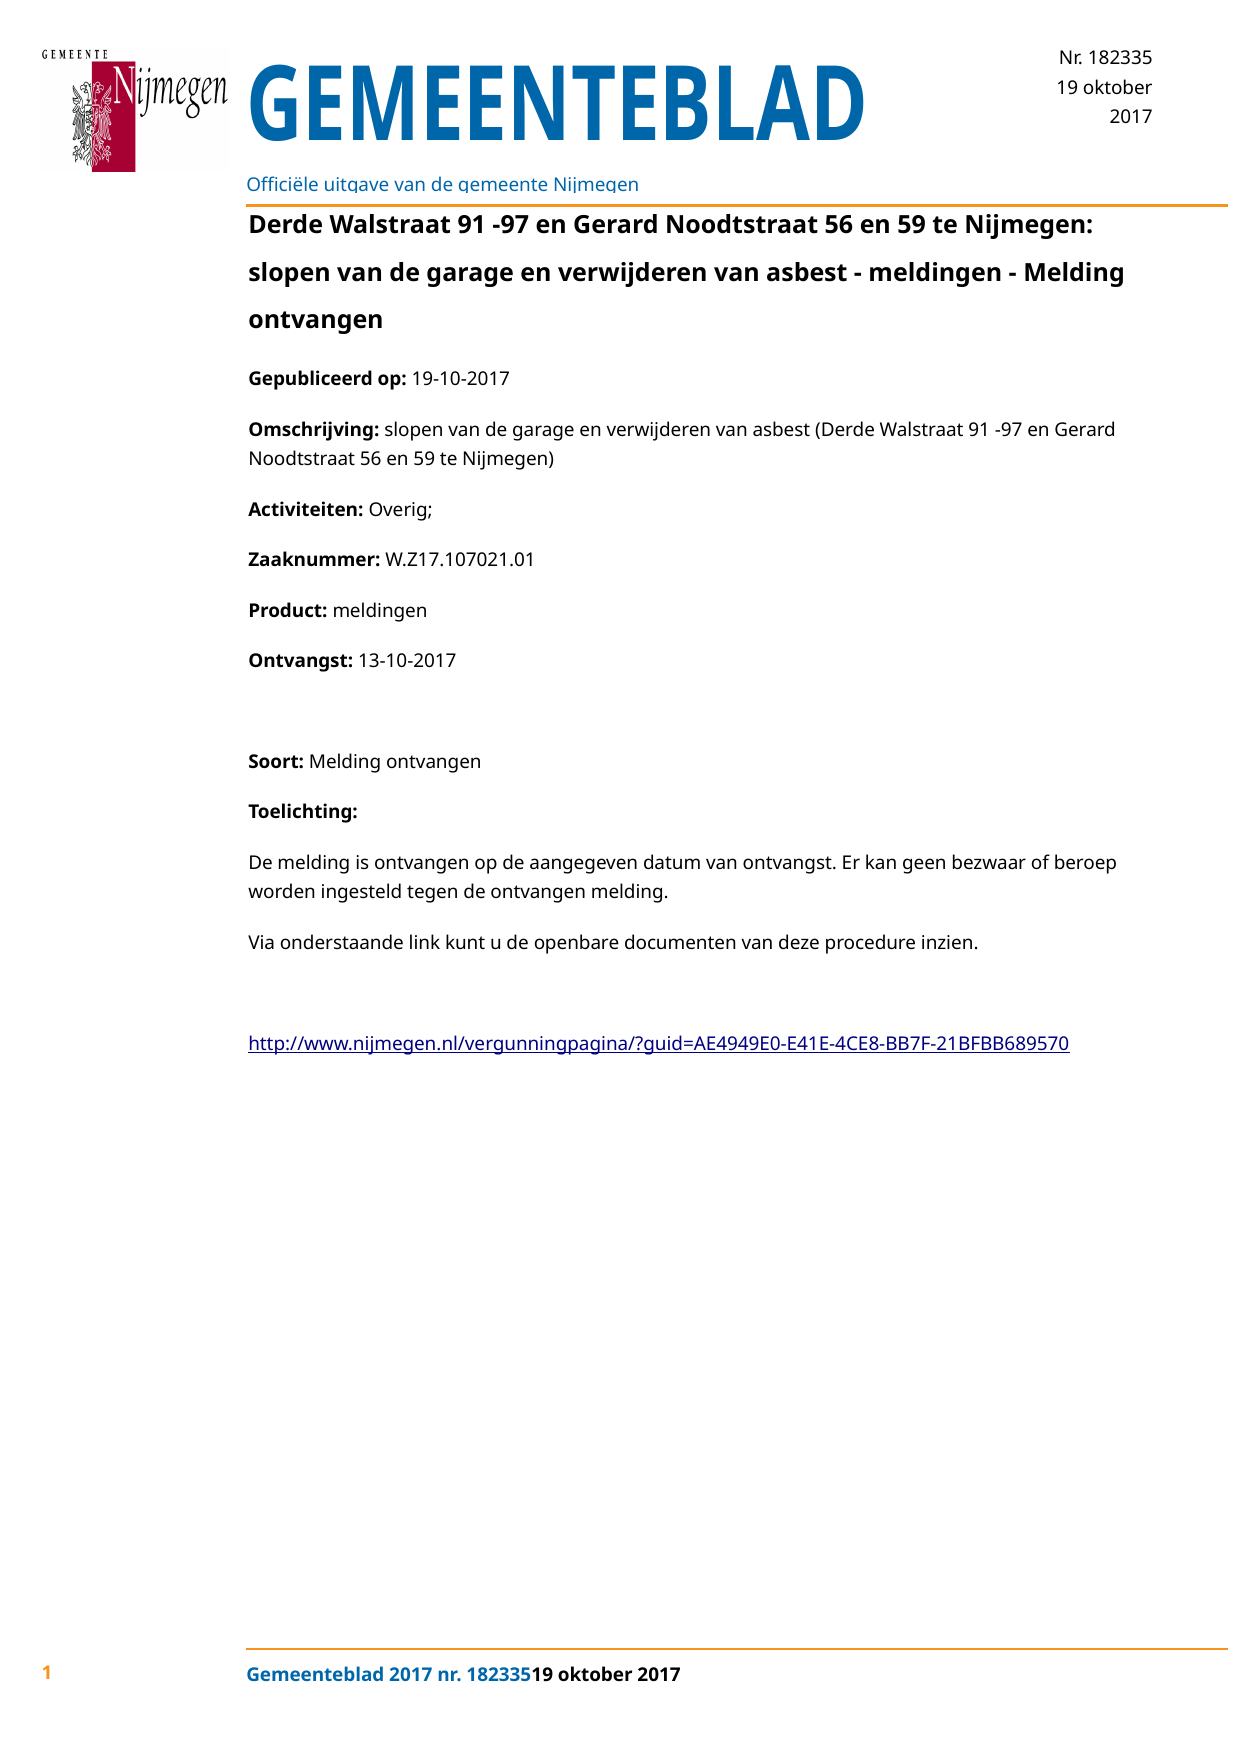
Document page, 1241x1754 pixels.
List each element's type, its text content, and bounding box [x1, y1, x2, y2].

picture [41, 47, 231, 172]
text Via onderstaande link kunt u de openbare documenten van deze procedure inzien. [248, 929, 1152, 954]
text Gepubliceerd op: 19-10-2017 [248, 366, 1152, 391]
text Product: meldingen [248, 597, 1152, 622]
text http://www.nijmegen.nl/vergunningpagina/?guid=AE4949E0-E41E-4CE8-BB7F-21BFBB689570 [248, 1030, 1152, 1055]
text Omschrijving: slopen van de garage en verwijderen van asbest (Derde Walstraat 91 -97 en Gerard Noodtstraat 56 en 59 te Nijmegen) [248, 416, 1152, 471]
text Soort: Melding ontvangen [248, 748, 1152, 774]
text Activiteiten: Overig; [248, 496, 1152, 522]
text De melding is ontvangen op de aangegeven datum van ontvangst. Er kan geen bezwaar of beroep worden ingesteld tegen de ontvangen melding. [248, 849, 1152, 904]
text Zaaknummer: W.Z17.107021.01 [248, 546, 1152, 572]
text Toelichting: [248, 798, 1152, 824]
text Ontvangst: 13-10-2017 [248, 647, 1152, 673]
text Derde Walstraat 91 -97 en Gerard Noodtstraat 56 en 59 te Nijmegen: slopen van de garage en verwijderen van asbest - meldingen - Melding ontvangen [248, 207, 1152, 336]
